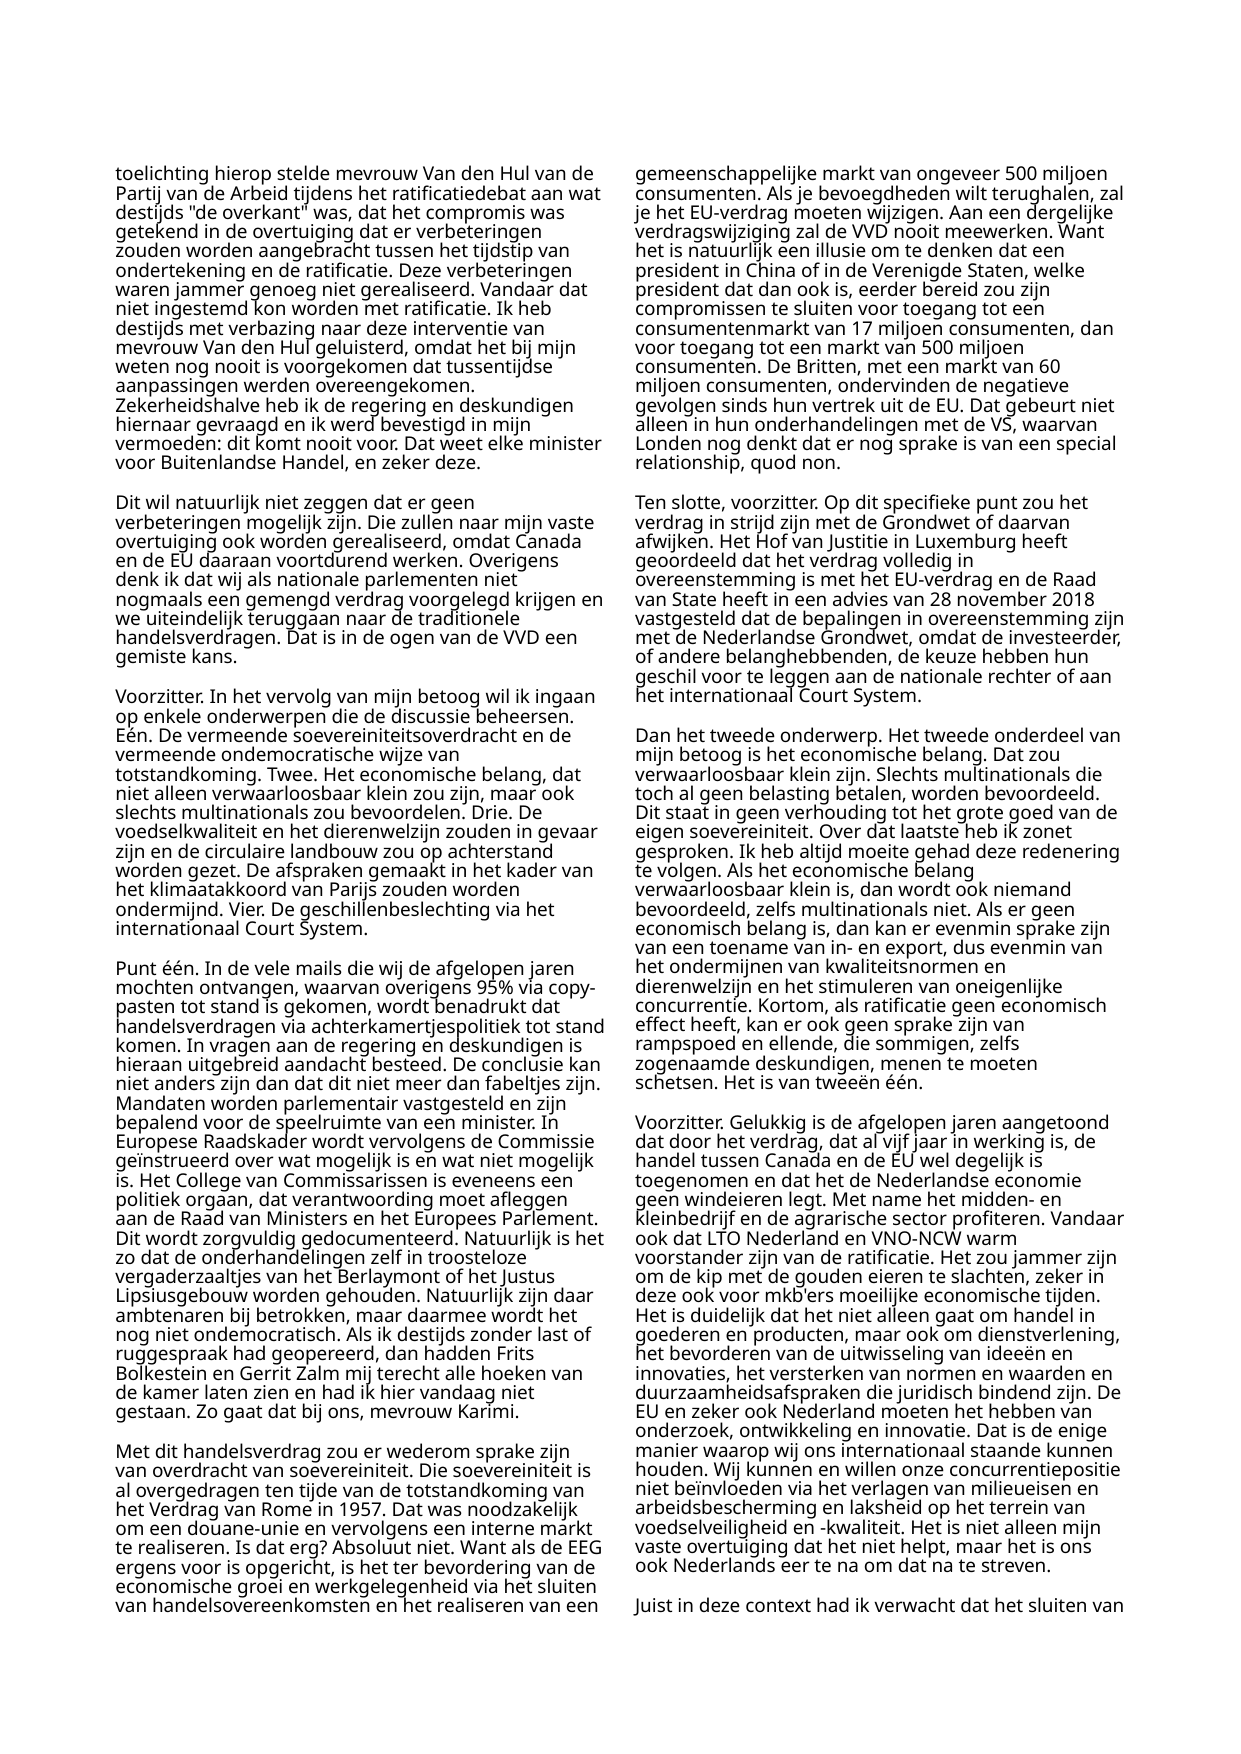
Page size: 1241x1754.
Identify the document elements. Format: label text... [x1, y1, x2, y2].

text Voorzitter. Gelukkig is de afgelopen jaren aangetoond dat door het verdrag, dat al vijf jaar in werking is, de handel tussen Canada en de EU wel degelijk is toegenomen en dat het de Nederlandse economie geen windeieren legt. Met name het midden- en kleinbedrijf en de agrarische sector profiteren. Vandaar ook dat LTO Nederland en VNO-NCW warm voorstander zijn van de ratificatie. Het zou jammer zijn om de kip met de gouden eieren te slachten, zeker in deze ook voor mkb'ers moeilijke economische tijden. Het is duidelijk dat het niet alleen gaat om handel in goederen en producten, maar ook om dienstverlening, het bevorderen van de uitwisseling van ideeën en innovaties, het versterken van normen en waarden en duurzaamheidsafspraken die juridisch bindend zijn. De EU en zeker ook Nederland moeten het hebben van onderzoek, ontwikkeling en innovatie. Dat is de enige manier waarop wij ons internationaal staande kunnen houden. Wij kunnen en willen onze concurrentiepositie niet beïnvloeden via het verlagen van milieueisen en arbeidsbescherming en laksheid op het terrein van voedselveiligheid en -kwaliteit. Het is niet alleen mijn vaste overtuiging dat het niet helpt, maar het is ons ook Nederlands eer te na om dat na te streven. [635, 1114, 1125, 1576]
text Voorzitter. In het vervolg van mijn betoog wil ik ingaan op enkele onderwerpen die de discussie beheersen. Eén. De vermeende soevereiniteitsoverdracht en de vermeende ondemocratische wijze van totstandkoming. Twee. Het economische belang, dat niet alleen verwaarloosbaar klein zou zijn, maar ook slechts multinationals zou bevoordelen. Drie. De voedselkwaliteit en het dierenwelzijn zouden in gevaar zijn en de circulaire landbouw zou op achterstand worden gezet. De afspraken gemaakt in het kader van het klimaatakkoord van Parijs zouden worden ondermijnd. Vier. De geschillenbeslechting via het internationaal Court System. [115, 688, 605, 939]
text Dit wil natuurlijk niet zeggen dat er geen verbeteringen mogelijk zijn. Die zullen naar mijn vaste overtuiging ook worden gerealiseerd, omdat Canada en de EU daaraan voortdurend werken. Overigens denk ik dat wij als nationale parlementen niet nogmaals een gemengd verdrag voorgelegd krijgen en we uiteindelijk teruggaan naar de traditionele handelsverdragen. Dat is in de ogen van de VVD een gemiste kans. [115, 494, 605, 668]
text Dan het tweede onderwerp. Het tweede onderdeel van mijn betoog is het economische belang. Dat zou verwaarloosbaar klein zijn. Slechts multinationals die toch al geen belasting betalen, worden bevoordeeld. Dit staat in geen verhouding tot het grote goed van de eigen soevereiniteit. Over dat laatste heb ik zonet gesproken. Ik heb altijd moeite gehad deze redenering te volgen. Als het economische belang verwaarloosbaar klein is, dan wordt ook niemand bevoordeeld, zelfs multinationals niet. Als er geen economisch belang is, dan kan er evenmin sprake zijn van een toename van in- en export, dus evenmin van het ondermijnen van kwaliteitsnormen en dierenwelzijn en het stimuleren van oneigenlijke concurrentie. Kortom, als ratificatie geen economisch effect heeft, kan er ook geen sprake zijn van rampspoed en ellende, die sommigen, zelfs zogenaamde deskundigen, menen te moeten schetsen. Het is van tweeën één. [635, 727, 1125, 1093]
text Met dit handelsverdrag zou er wederom sprake zijn van overdracht van soevereiniteit. Die soevereiniteit is al overgedragen ten tijde van de totstandkoming van het Verdrag van Rome in 1957. Dat was noodzakelijk om een douane-unie en vervolgens een interne markt te realiseren. Is dat erg? Absoluut niet. Want als de EEG ergens voor is opgericht, is het ter bevordering van de economische groei en werkgelegenheid via het sluiten van handelsovereenkomsten en het realiseren van een [115, 1443, 605, 1616]
text Punt één. In de vele mails die wij de afgelopen jaren mochten ontvangen, waarvan overigens 95% via copy-pasten tot stand is gekomen, wordt benadrukt dat handelsverdragen via achterkamertjespolitiek tot stand komen. In vragen aan de regering en deskundigen is hieraan uitgebreid aandacht besteed. De conclusie kan niet anders zijn dan dat dit niet meer dan fabeltjes zijn. Mandaten worden parlementair vastgesteld en zijn bepalend voor de speelruimte van een minister. In Europese Raadskader wordt vervolgens de Commissie geïnstrueerd over wat mogelijk is en wat niet mogelijk is. Het College van Commissarissen is eveneens een politiek orgaan, dat verantwoording moet afleggen aan de Raad van Ministers en het Europees Parlement. Dit wordt zorgvuldig gedocumenteerd. Natuurlijk is het zo dat de onderhandelingen zelf in troosteloze vergaderzaaltjes van het Berlaymont of het Justus Lipsiusgebouw worden gehouden. Natuurlijk zijn daar ambtenaren bij betrokken, maar daarmee wordt het nog niet ondemocratisch. Als ik destijds zonder last of ruggespraak had geopereerd, dan hadden Frits Bolkestein en Gerrit Zalm mij terecht alle hoeken van de kamer laten zien en had ik hier vandaag niet gestaan. Zo gaat dat bij ons, mevrouw Karimi. [115, 960, 605, 1422]
text gemeenschappelijke markt van ongeveer 500 miljoen consumenten. Als je bevoegdheden wilt terughalen, zal je het EU-verdrag moeten wijzigen. Aan een dergelijke verdragswijziging zal de VVD nooit meewerken. Want het is natuurlijk een illusie om te denken dat een president in China of in de Verenigde Staten, welke president dat dan ook is, eerder bereid zou zijn compromissen te sluiten voor toegang tot een consumentenmarkt van 17 miljoen consumenten, dan voor toegang tot een markt van 500 miljoen consumenten. De Britten, met een markt van 60 miljoen consumenten, ondervinden de negatieve gevolgen sinds hun vertrek uit de EU. Dat gebeurt niet alleen in hun onderhandelingen met de VS, waarvan Londen nog denkt dat er nog sprake is van een special relationship, quod non. [635, 165, 1125, 474]
text Juist in deze context had ik verwacht dat het sluiten van [635, 1597, 1125, 1616]
text toelichting hierop stelde mevrouw Van den Hul van de Partij van de Arbeid tijdens het ratificatiedebat aan wat destijds "de overkant" was, dat het compromis was getekend in de overtuiging dat er verbeteringen zouden worden aangebracht tussen het tijdstip van ondertekening en de ratificatie. Deze verbeteringen waren jammer genoeg niet gerealiseerd. Vandaar dat niet ingestemd kon worden met ratificatie. Ik heb destijds met verbazing naar deze interventie van mevrouw Van den Hul geluisterd, omdat het bij mijn weten nog nooit is voorgekomen dat tussentijdse aanpassingen werden overeengekomen. Zekerheidshalve heb ik de regering en deskundigen hiernaar gevraagd en ik werd bevestigd in mijn vermoeden: dit komt nooit voor. Dat weet elke minister voor Buitenlandse Handel, en zeker deze. [115, 165, 605, 474]
text Ten slotte, voorzitter. Op dit specifieke punt zou het verdrag in strijd zijn met de Grondwet of daarvan afwijken. Het Hof van Justitie in Luxemburg heeft geoordeeld dat het verdrag volledig in overeenstemming is met het EU-verdrag en de Raad van State heeft in een advies van 28 november 2018 vastgesteld dat de bepalingen in overeenstemming zijn met de Nederlandse Grondwet, omdat de investeerder, of andere belanghebbenden, de keuze hebben hun geschil voor te leggen aan de nationale rechter of aan het internationaal Court System. [635, 494, 1125, 706]
